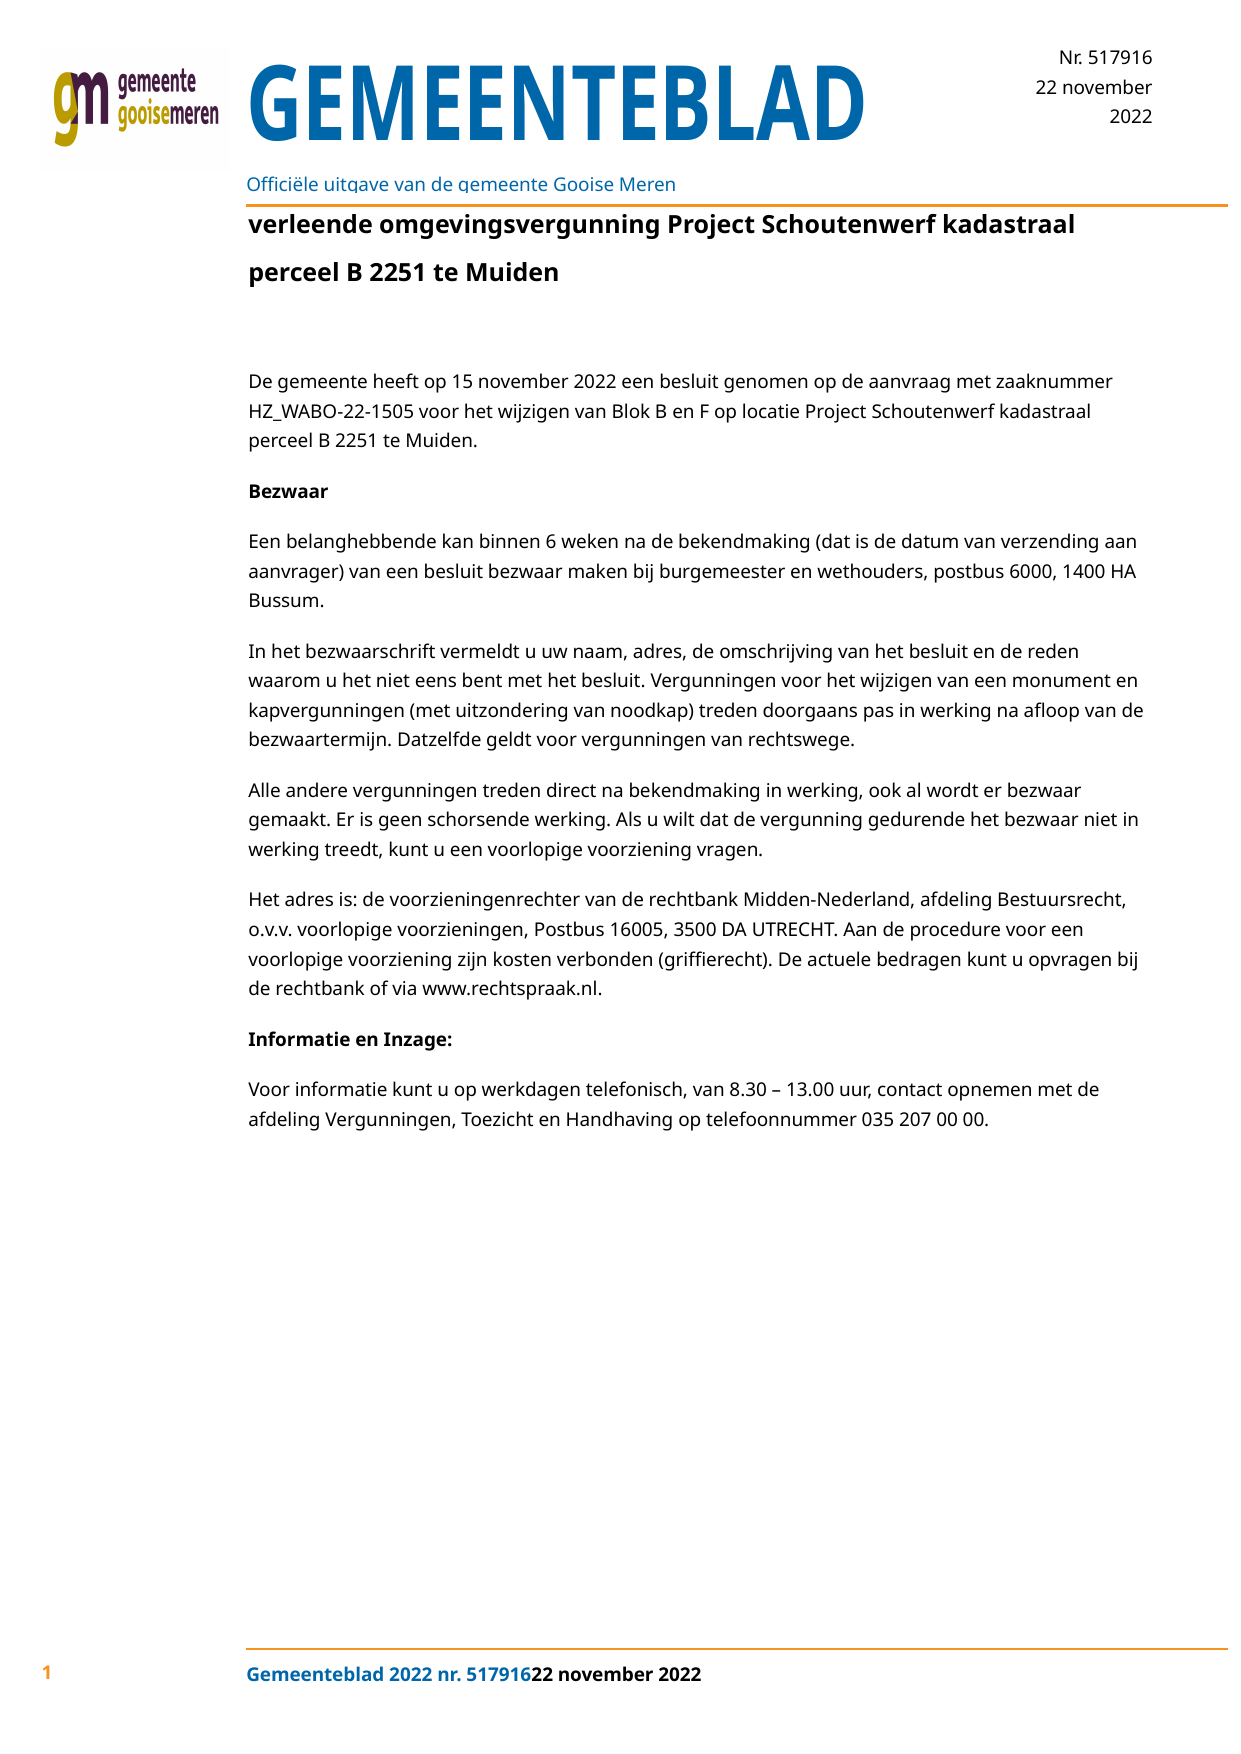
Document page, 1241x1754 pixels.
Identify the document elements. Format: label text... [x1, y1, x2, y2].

text Bezwaar [248, 478, 1152, 504]
text Het adres is: de voorzieningenrechter van de rechtbank Midden-Nederland, afdeling Bestuursrecht, o.v.v. voorlopige voorzieningen, Postbus 16005, 3500 DA UTRECHT. Aan de procedure voor een voorlopige voorziening zijn kosten verbonden (griffierecht). De actuele bedragen kunt u opvragen bij de rechtbank of via www.rechtspraak.nl. [248, 887, 1152, 1001]
text Voor informatie kunt u op werkdagen telefonisch, van 8.30 – 13.00 uur, contact opnemen met de afdeling Vergunningen, Toezicht en Handhaving op telefoonnummer 035 207 00 00. [248, 1076, 1152, 1132]
text verleende omgevingsvergunning Project Schoutenwerf kadastraal perceel B 2251 te Muiden [248, 207, 1152, 288]
text Alle andere vergunningen treden direct na bekendmaking in werking, ook al wordt er bezwaar gemaakt. Er is geen schorsende werking. Als u wilt dat de vergunning gedurende het bezwaar niet in werking treedt, kunt u een voorlopige voorziening vragen. [248, 777, 1152, 862]
text Een belanghebbende kan binnen 6 weken na de bekendmaking (dat is de datum van verzending aan aanvrager) van een besluit bezwaar maken bij burgemeester en wethouders, postbus 6000, 1400 HA Bussum. [248, 528, 1152, 613]
picture [41, 47, 231, 172]
text De gemeente heeft op 15 november 2022 een besluit genomen op de aanvraag met zaaknummer HZ_WABO-22-1505 voor het wijzigen van Blok B en F op locatie Project Schoutenwerf kadastraal perceel B 2251 te Muiden. [248, 368, 1152, 453]
text Informatie en Inzage: [248, 1026, 1152, 1052]
text In het bezwaarschrift vermeldt u uw naam, adres, de omschrijving van het besluit en de reden waarom u het niet eens bent met het besluit. Vergunningen voor het wijzigen van een monument en kapvergunningen (met uitzondering van noodkap) treden doorgaans pas in werking na afloop van de bezwaartermijn. Datzelfde geldt voor vergunningen van rechtswege. [248, 638, 1152, 752]
